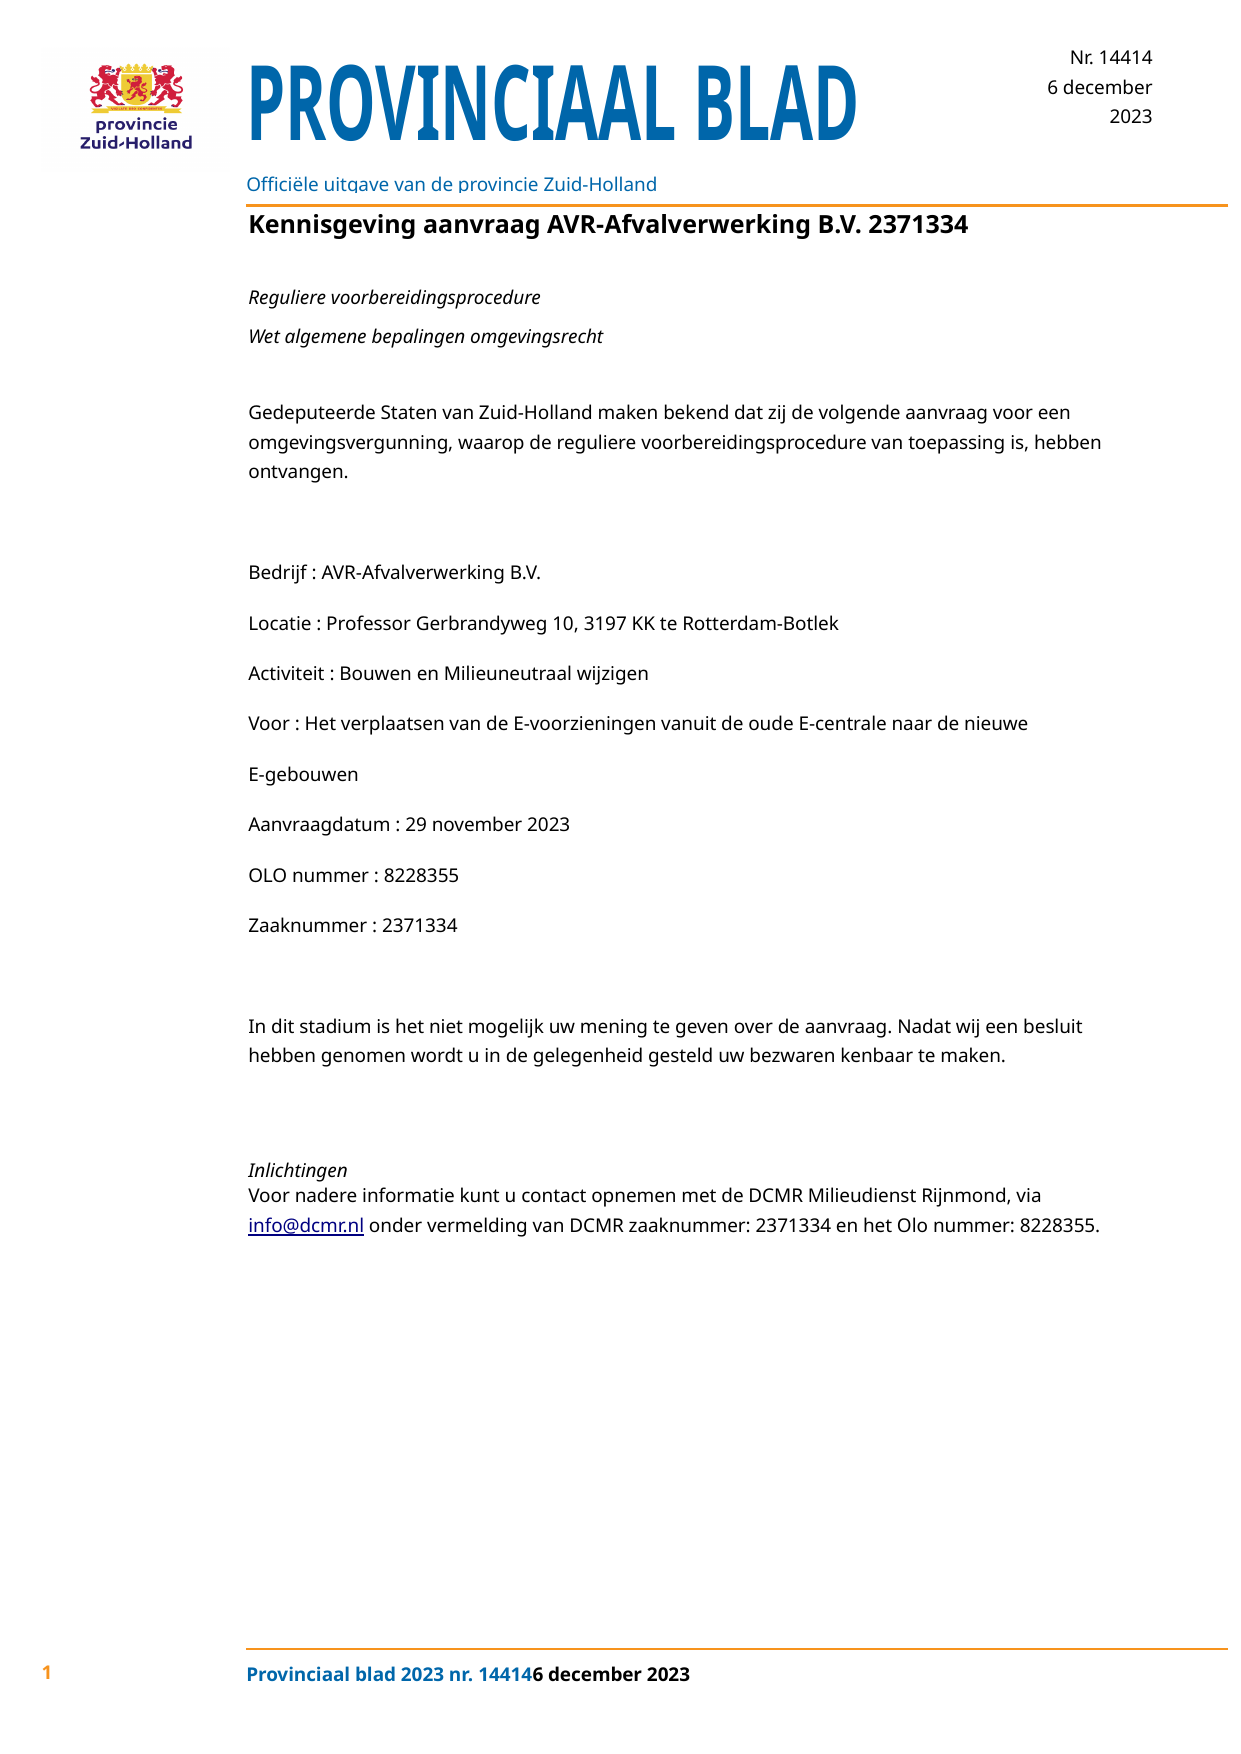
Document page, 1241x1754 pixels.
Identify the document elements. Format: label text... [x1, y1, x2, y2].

text Gedeputeerde Staten van Zuid-Holland maken bekend dat zij de volgende aanvraag voor een omgevingsvergunning, waarop de reguliere voorbereidingsprocedure van toepassing is, hebben ontvangen. [248, 399, 1152, 484]
text E-gebouwen [248, 761, 1152, 787]
text OLO nummer : 8228355 [248, 862, 1152, 887]
text In dit stadium is het niet mogelijk uw mening te geven over de aanvraag. Nadat wij een besluit hebben genomen wordt u in de gelegenheid gesteld uw bezwaren kenbaar te maken. [248, 1013, 1152, 1068]
text Activiteit : Bouwen en Milieuneutraal wijzigen [248, 660, 1152, 686]
text Locatie : Professor Gerbrandyweg 10, 3197 KK te Rotterdam-Botlek [248, 610, 1152, 635]
text Inlichtingen [248, 1157, 1152, 1183]
text Kennisgeving aanvraag AVR-Afvalverwerking B.V. 2371334 [248, 207, 1152, 241]
text Bedrijf : AVR-Afvalverwerking B.V. [248, 559, 1152, 585]
text Wet algemene bepalingen omgevingsrecht [248, 323, 1152, 349]
text Reguliere voorbereidingsprocedure [248, 284, 1152, 309]
text Aanvraagdatum : 29 november 2023 [248, 811, 1152, 837]
text Voor : Het verplaatsen van de E-voorzieningen vanuit de oude E-centrale naar de nieuwe [248, 711, 1152, 736]
text Voor nadere informatie kunt u contact opnemen met de DCMR Milieudienst Rijnmond, via info@dcmr.nl onder vermelding van DCMR zaaknummer: 2371334 en het Olo nummer: 8228355. [248, 1183, 1152, 1238]
text Zaaknummer : 2371334 [248, 912, 1152, 938]
picture [41, 47, 231, 172]
